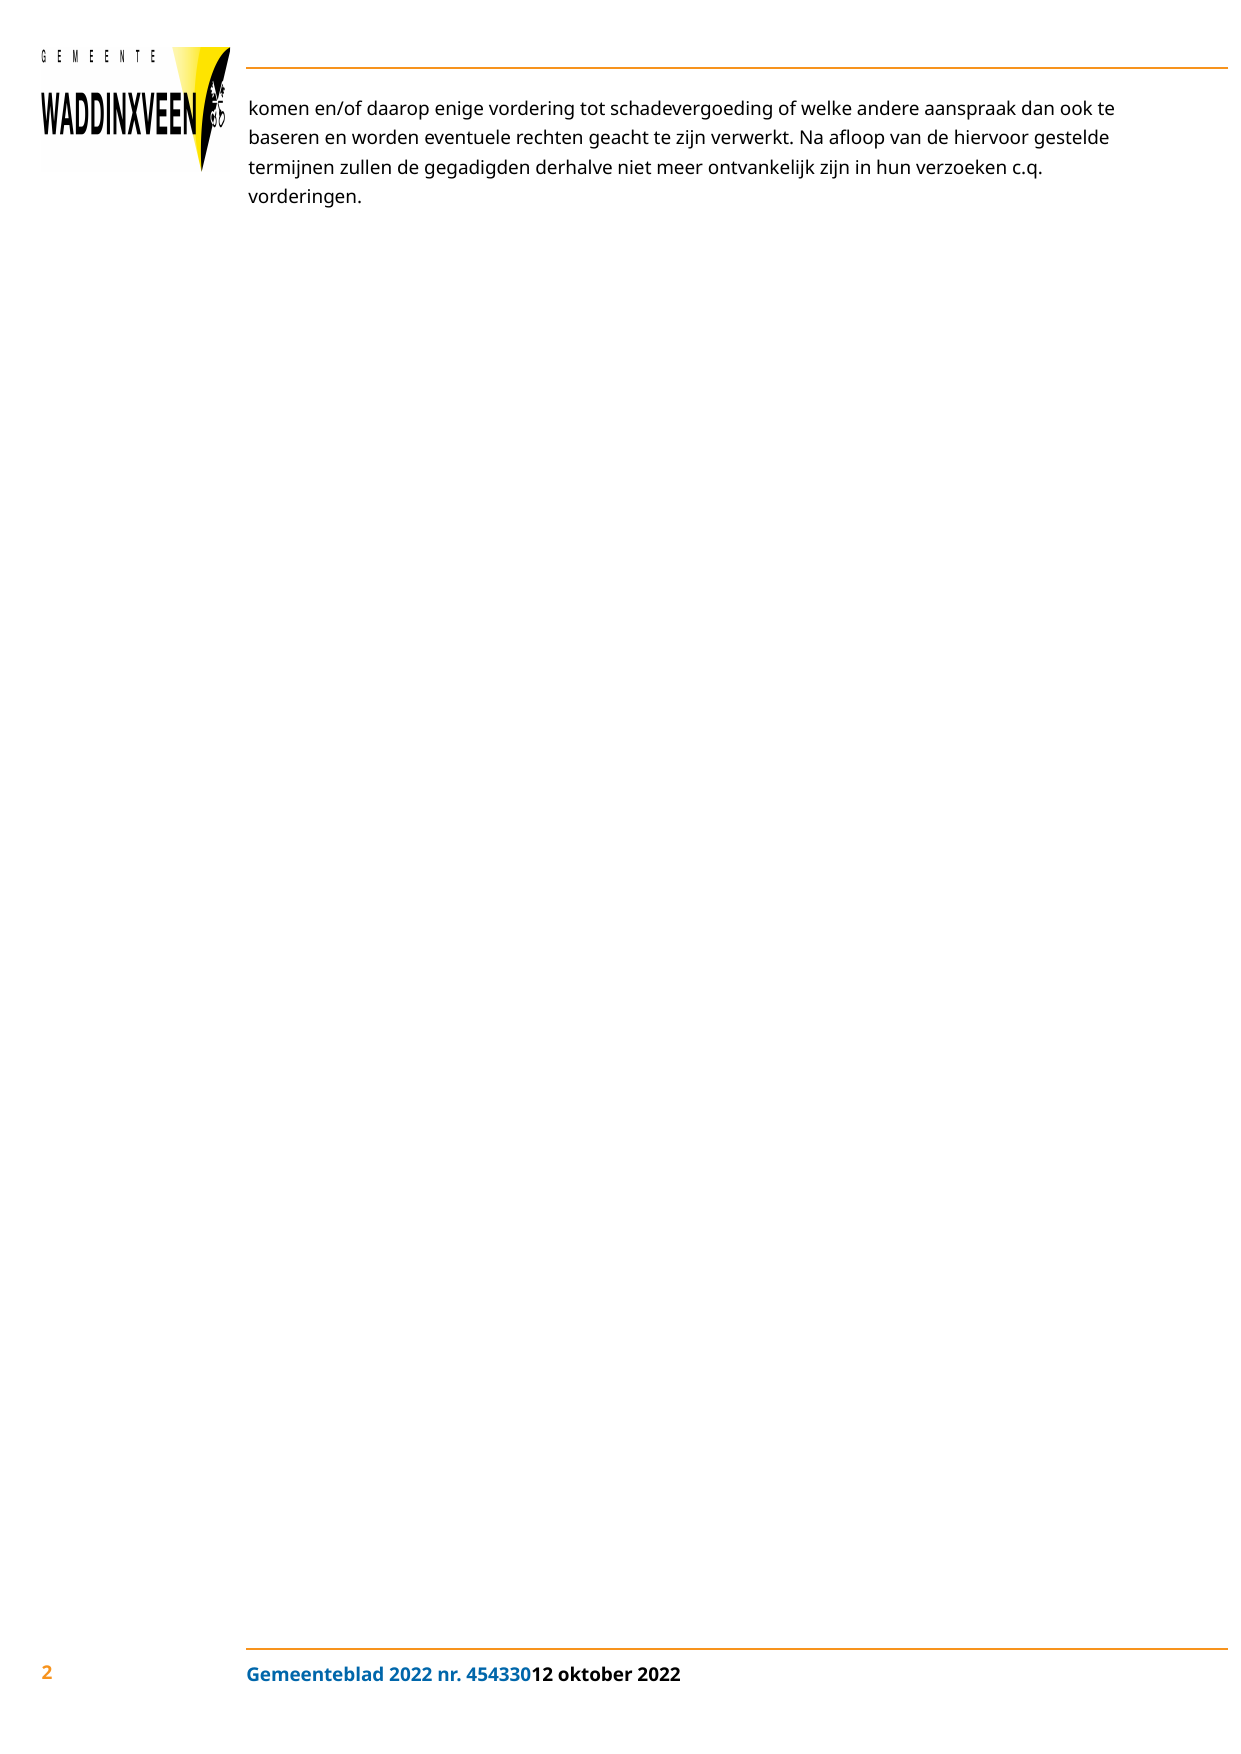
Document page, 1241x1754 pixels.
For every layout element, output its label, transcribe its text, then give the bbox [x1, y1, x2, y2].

picture [41, 47, 231, 172]
text komen en/of daarop enige vordering tot schadevergoeding of welke andere aanspraak dan ook te baseren en worden eventuele rechten geacht te zijn verwerkt. Na afloop van de hiervoor gestelde termijnen zullen de gegadigden derhalve niet meer ontvankelijk zijn in hun verzoeken c.q. vorderingen. [248, 95, 1152, 209]
